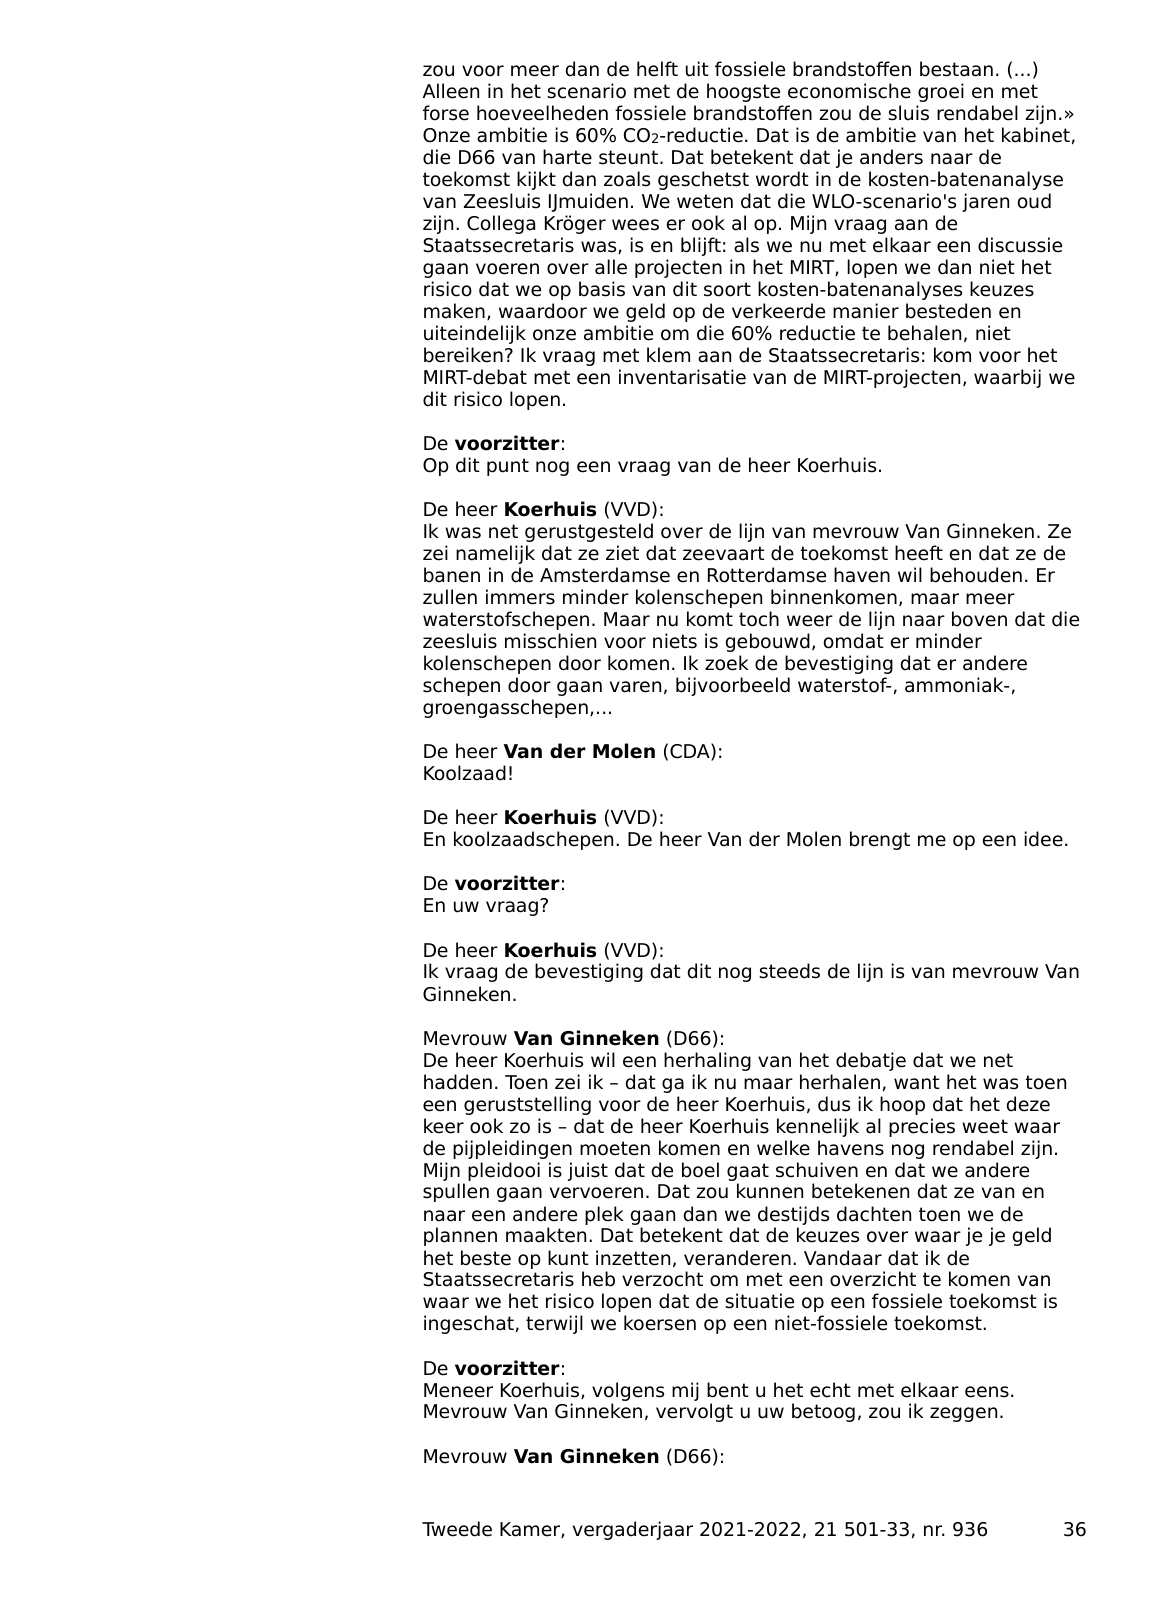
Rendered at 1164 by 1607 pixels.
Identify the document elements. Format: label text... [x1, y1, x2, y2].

text Mevrouw Van Ginneken, vervolgt u uw betoog, zou ik zeggen. [422, 1401, 1087, 1423]
text De voorzitter: [422, 433, 1087, 455]
text Op dit punt nog een vraag van de heer Koerhuis. [422, 455, 1087, 477]
text De heer Koerhuis (VVD): [422, 939, 1087, 961]
text En uw vraag? [422, 895, 1087, 917]
text Meneer Koerhuis, volgens mij bent u het echt met elkaar eens. [422, 1379, 1087, 1401]
text De heer Koerhuis (VVD): [422, 807, 1087, 829]
text De voorzitter: [422, 1357, 1087, 1379]
text En koolzaadschepen. De heer Van der Molen brengt me op een idee. [422, 829, 1087, 851]
text Mevrouw Van Ginneken (D66): [422, 1028, 1087, 1049]
text De heer Koerhuis wil een herhaling van het debatje dat we net hadden. Toen zei ik – dat ga ik nu maar herhalen, want het was toen een geruststelling voor de heer Koerhuis, dus ik hoop dat het deze keer ook zo is – dat de heer Koerhuis kennelijk al precies weet waar de pijpleidingen moeten komen en welke havens nog rendabel zijn. Mijn pleidooi is juist dat de boel gaat schuiven en dat we andere spullen gaan vervoeren. Dat zou kunnen betekenen dat ze van en naar een andere plek gaan dan we destijds dachten toen we de plannen maakten. Dat betekent dat de keuzes over waar je je geld het beste op kunt inzetten, veranderen. Vandaar dat ik de Staatssecretaris heb verzocht om met een overzicht te komen van waar we het risico lopen dat de situatie op een fossiele toekomst is ingeschat, terwijl we koersen op een niet-fossiele toekomst. [422, 1049, 1087, 1335]
text De heer Van der Molen (CDA): [422, 741, 1087, 763]
text De heer Koerhuis (VVD): [422, 499, 1087, 521]
text Ik vraag de bevestiging dat dit nog steeds de lijn is van mevrouw Van Ginneken. [422, 961, 1087, 1005]
text Mevrouw Van Ginneken (D66): [422, 1446, 1087, 1468]
text Koolzaad! [422, 763, 1087, 785]
text zou voor meer dan de helft uit fossiele brandstoffen bestaan. (...) Alleen in het scenario met de hoogste economische groei en met forse hoeveelheden fossiele brandstoffen zou de sluis rendabel zijn.» Onze ambitie is 60% CO2-reductie. Dat is de ambitie van het kabinet, die D66 van harte steunt. Dat betekent dat je anders naar de toekomst kijkt dan zoals geschetst wordt in de kosten-batenanalyse van Zeesluis IJmuiden. We weten dat die WLO-scenario's jaren oud zijn. Collega Kröger wees er ook al op. Mijn vraag aan de Staatssecretaris was, is en blijft: als we nu met elkaar een discussie gaan voeren over alle projecten in het MIRT, lopen we dan niet het risico dat we op basis van dit soort kosten-batenanalyses keuzes maken, waardoor we geld op de verkeerde manier besteden en uiteindelijk onze ambitie om die 60% reductie te behalen, niet bereiken? Ik vraag met klem aan de Staatssecretaris: kom voor het MIRT-debat met een inventarisatie van de MIRT-projecten, waarbij we dit risico lopen. [422, 59, 1087, 411]
text Ik was net gerustgesteld over de lijn van mevrouw Van Ginneken. Ze zei namelijk dat ze ziet dat zeevaart de toekomst heeft en dat ze de banen in de Amsterdamse en Rotterdamse haven wil behouden. Er zullen immers minder kolenschepen binnenkomen, maar meer waterstofschepen. Maar nu komt toch weer de lijn naar boven dat die zeesluis misschien voor niets is gebouwd, omdat er minder kolenschepen door komen. Ik zoek de bevestiging dat er andere schepen door gaan varen, bijvoorbeeld waterstof-, ammoniak-, groengasschepen,... [422, 521, 1087, 719]
text De voorzitter: [422, 873, 1087, 895]
